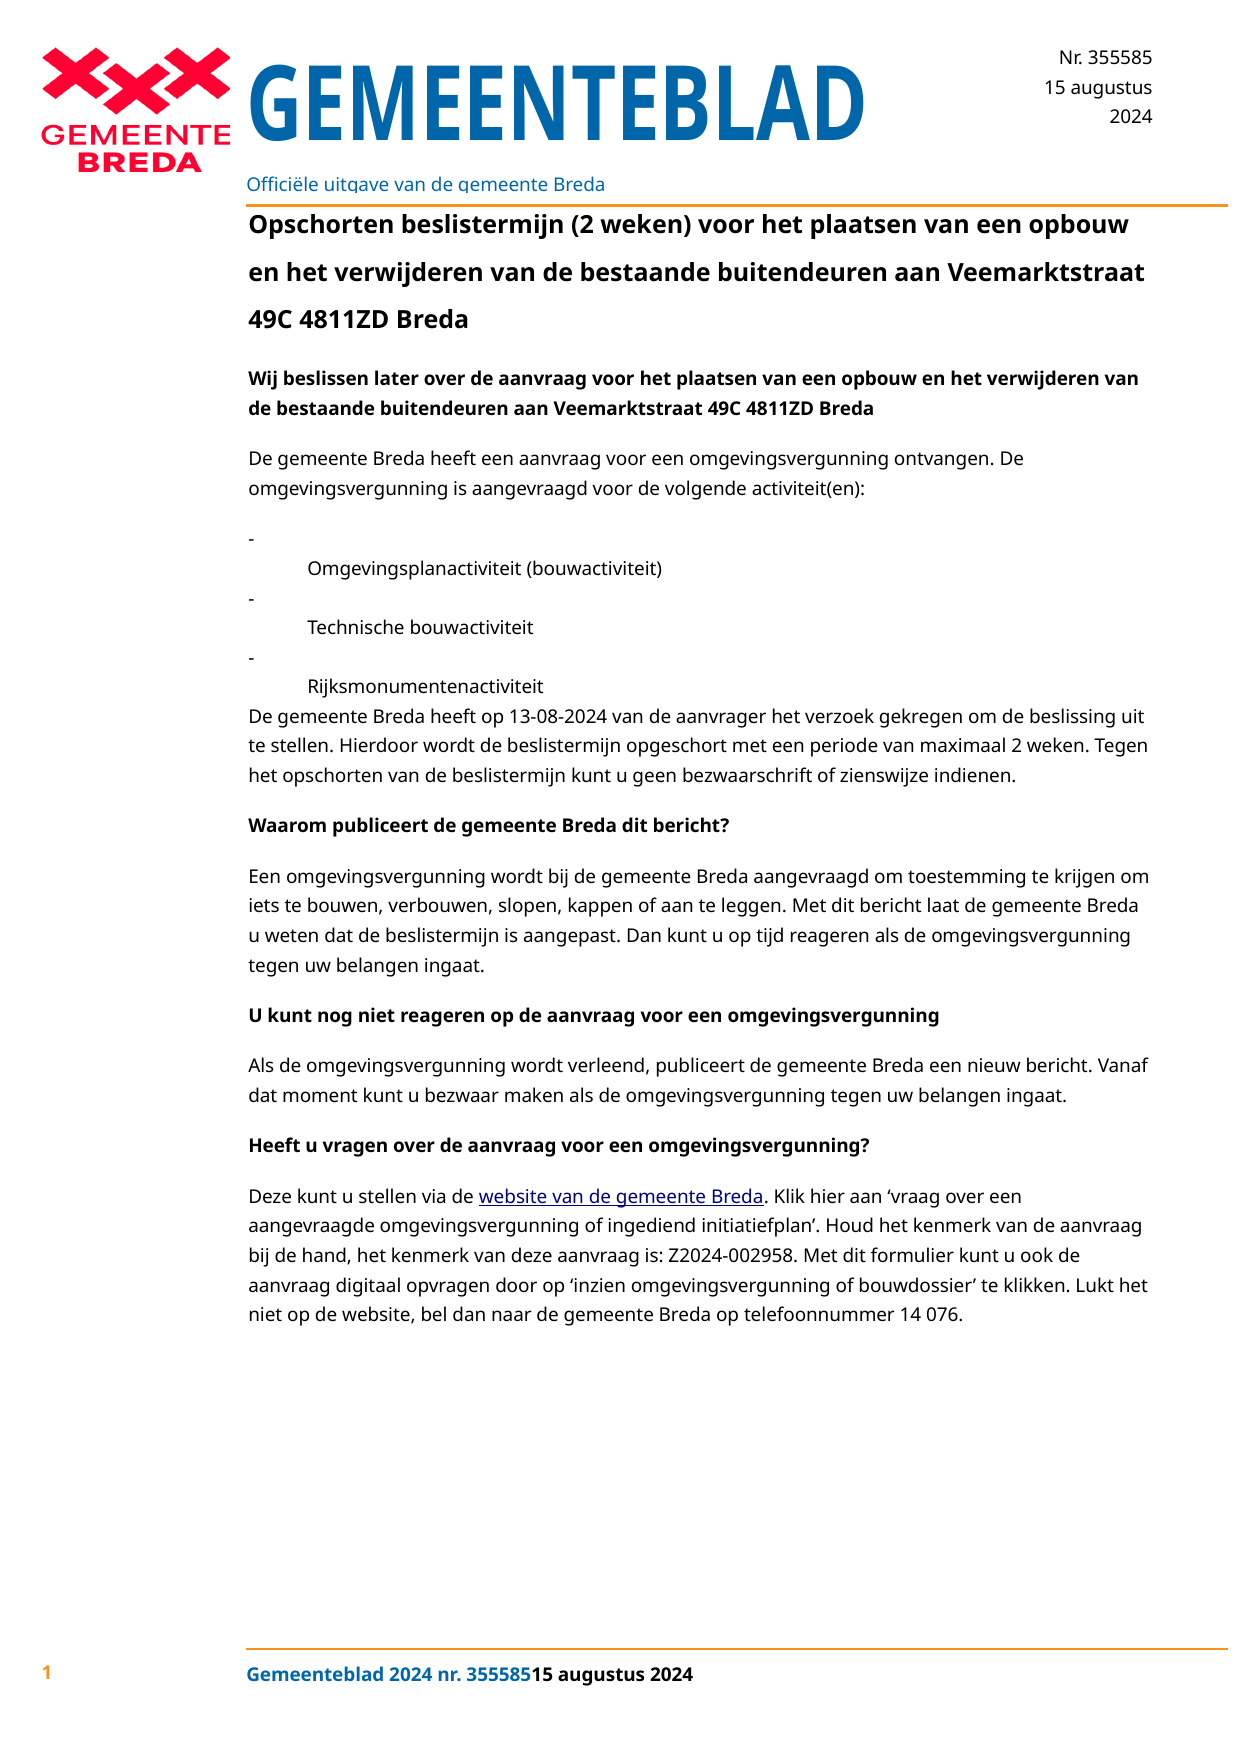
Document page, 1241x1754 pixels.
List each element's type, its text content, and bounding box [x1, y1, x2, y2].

picture [41, 47, 231, 172]
text Waarom publiceert de gemeente Breda dit bericht? [248, 813, 1152, 838]
text Deze kunt u stellen via de website van de gemeente Breda. Klik hier aan ‘vraag over een aangevraagde omgevingsvergunning of ingediend initiatiefplan’. Houd het kenmerk van de aanvraag bij de hand, het kenmerk van deze aanvraag is: Z2024-002958. Met dit formulier kunt u ook de aanvraag digitaal opvragen door op ‘inzien omgevingsvergunning of bouwdossier’ te klikken. Lukt het niet op de website, bel dan naar de gemeente Breda op telefoonnummer 14 076. [248, 1183, 1152, 1327]
text U kunt nog niet reageren op de aanvraag voor een omgevingsvergunning [248, 1002, 1152, 1028]
list Technische bouwactiviteit [248, 614, 1152, 640]
list Omgevingsplanactiviteit (bouwactiviteit) [248, 555, 1152, 581]
text Als de omgevingsvergunning wordt verleend, publiceert de gemeente Breda een nieuw bericht. Vanaf dat moment kunt u bezwaar maken als de omgevingsvergunning tegen uw belangen ingaat. [248, 1053, 1152, 1108]
text Een omgevingsvergunning wordt bij de gemeente Breda aangevraagd om toestemming te krijgen om iets te bouwen, verbouwen, slopen, kappen of aan te leggen. Met dit bericht laat de gemeente Breda u weten dat de beslistermijn is aangepast. Dan kunt u op tijd reageren als de omgevingsvergunning tegen uw belangen ingaat. [248, 863, 1152, 977]
text De gemeente Breda heeft op 13-08-2024 van de aanvrager het verzoek gekregen om de beslissing uit te stellen. Hierdoor wordt de beslistermijn opgeschort met een periode van maximaal 2 weken. Tegen het opschorten van de beslistermijn kunt u geen bezwaarschrift of zienswijze indienen. [248, 703, 1152, 788]
text Wij beslissen later over de aanvraag voor het plaatsen van een opbouw en het verwijderen van de bestaande buitendeuren aan Veemarktstraat 49C 4811ZD Breda [248, 366, 1152, 421]
text Heeft u vragen over de aanvraag voor een omgevingsvergunning? [248, 1133, 1152, 1158]
list Rijksmonumentenactiviteit [248, 673, 1152, 699]
text De gemeente Breda heeft een aanvraag voor een omgevingsvergunning ontvangen. De omgevingsvergunning is aangevraagd voor de volgende activiteit(en): [248, 446, 1152, 501]
text Opschorten beslistermijn (2 weken) voor het plaatsen van een opbouw en het verwijderen van de bestaande buitendeuren aan Veemarktstraat 49C 4811ZD Breda [248, 207, 1152, 336]
